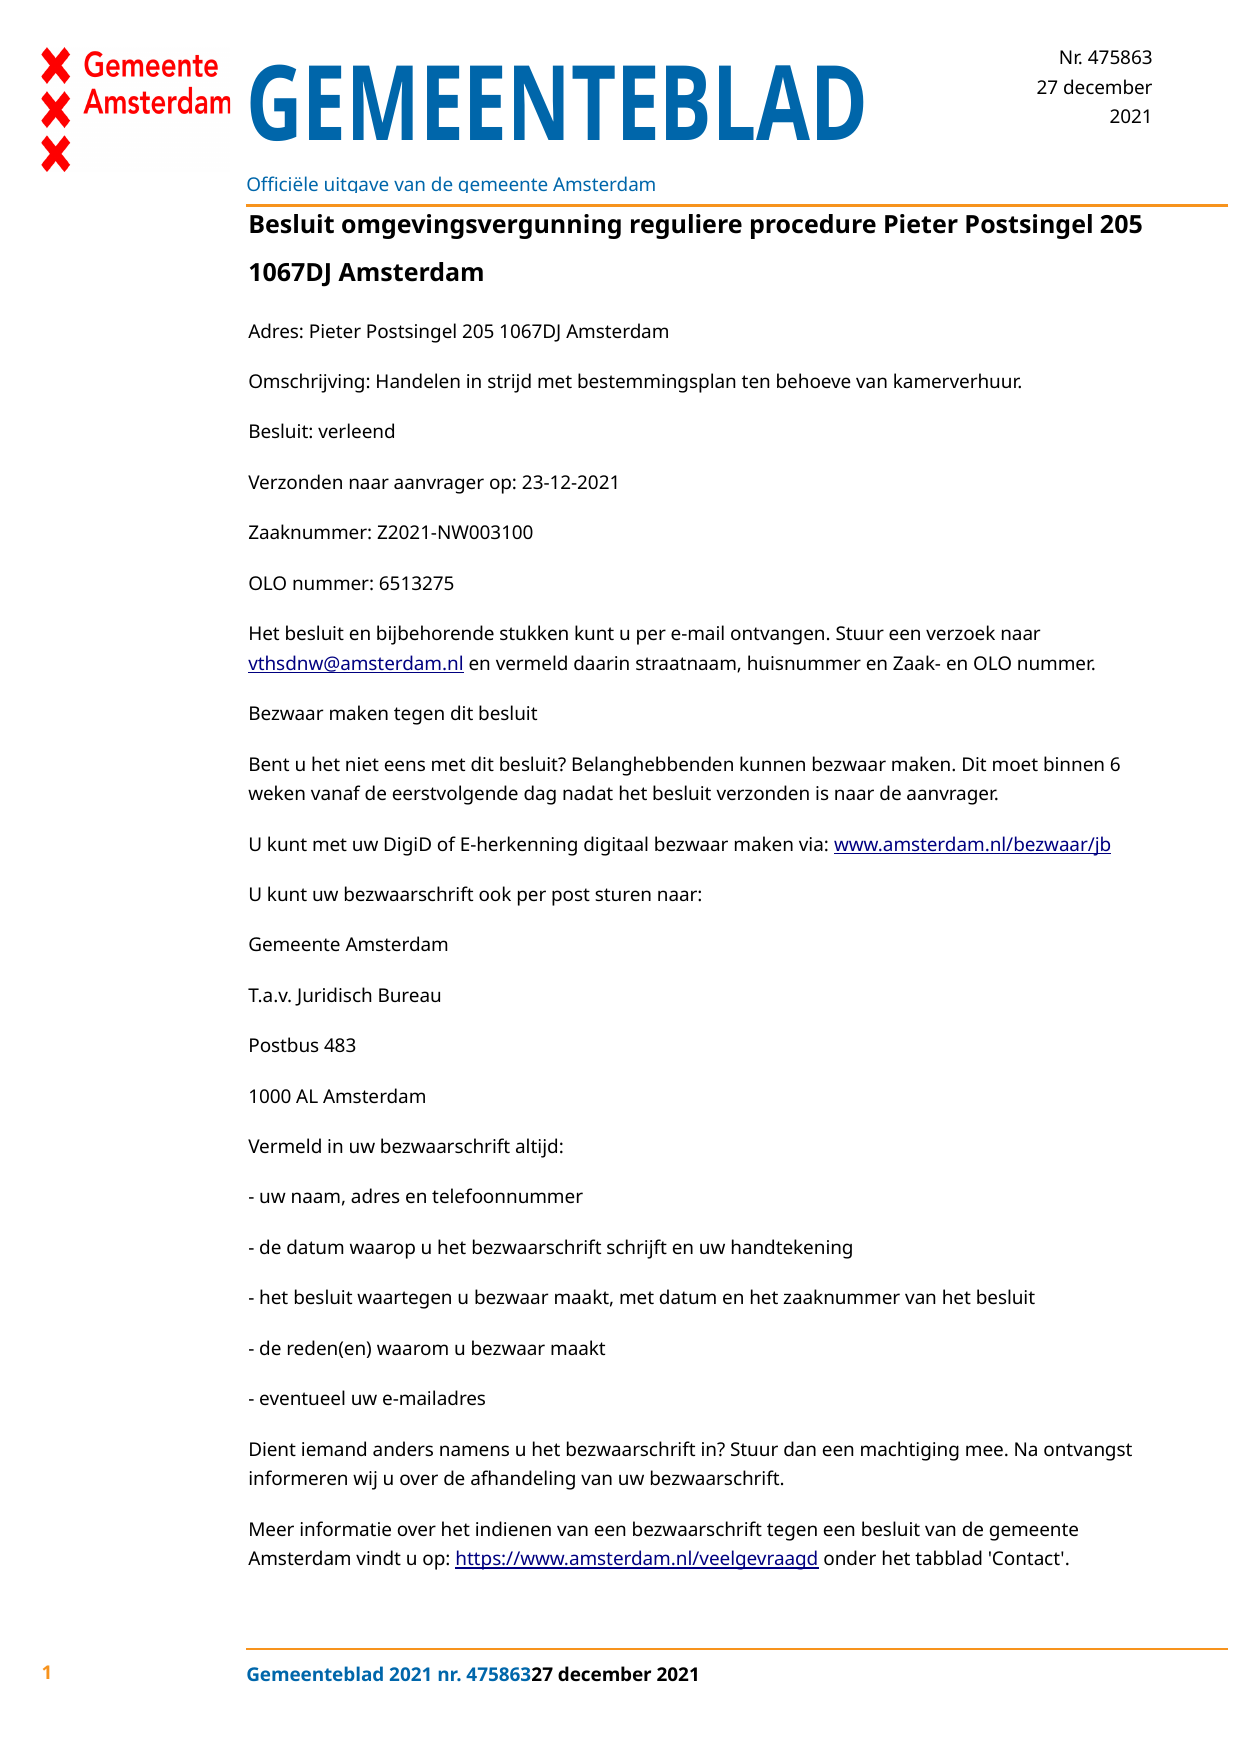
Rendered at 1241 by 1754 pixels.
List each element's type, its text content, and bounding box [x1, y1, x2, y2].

text Het besluit en bijbehorende stukken kunt u per e-mail ontvangen. Stuur een verzoek naar vthsdnw@amsterdam.nl en vermeld daarin straatnaam, huisnummer en Zaak- en OLO nummer. [248, 620, 1152, 676]
text Bent u het niet eens met dit besluit? Belanghebbenden kunnen bezwaar maken. Dit moet binnen 6 weken vanaf de eerstvolgende dag nadat het besluit verzonden is naar de aanvrager. [248, 751, 1152, 806]
text - het besluit waartegen u bezwaar maakt, met datum en het zaaknummer van het besluit [248, 1284, 1152, 1310]
text Vermeld in uw bezwaarschrift altijd: [248, 1133, 1152, 1159]
text Adres: Pieter Postsingel 205 1067DJ Amsterdam [248, 318, 1152, 344]
text Besluit: verleend [248, 419, 1152, 444]
text - de datum waarop u het bezwaarschrift schrijft en uw handtekening [248, 1234, 1152, 1260]
text Omschrijving: Handelen in strijd met bestemmingsplan ten behoeve van kamerverhuur. [248, 368, 1152, 394]
text - eventueel uw e-mailadres [248, 1385, 1152, 1411]
text T.a.v. Juridisch Bureau [248, 982, 1152, 1008]
text - uw naam, adres en telefoonnummer [248, 1184, 1152, 1209]
text - de reden(en) waarom u bezwaar maakt [248, 1335, 1152, 1361]
text Gemeente Amsterdam [248, 932, 1152, 957]
picture [41, 47, 231, 172]
text Meer informatie over het indienen van een bezwaarschrift tegen een besluit van de gemeente Amsterdam vindt u op: https://www.amsterdam.nl/veelgevraagd onder het tabblad 'Contact'. [248, 1516, 1152, 1571]
text Postbus 483 [248, 1032, 1152, 1058]
text Besluit omgevingsvergunning reguliere procedure Pieter Postsingel 205 1067DJ Amsterdam [248, 207, 1152, 288]
text Dient iemand anders namens u het bezwaarschrift in? Stuur dan een machtiging mee. Na ontvangst informeren wij u over de afhandeling van uw bezwaarschrift. [248, 1436, 1152, 1491]
text Verzonden naar aanvrager op: 23-12-2021 [248, 469, 1152, 495]
text U kunt uw bezwaarschrift ook per post sturen naar: [248, 881, 1152, 907]
text U kunt met uw DigiD of E-herkenning digitaal bezwaar maken via: www.amsterdam.nl/bezwaar/jb [248, 831, 1152, 857]
text 1000 AL Amsterdam [248, 1083, 1152, 1109]
text Zaaknummer: Z2021-NW003100 [248, 519, 1152, 545]
text OLO nummer: 6513275 [248, 570, 1152, 596]
text Bezwaar maken tegen dit besluit [248, 700, 1152, 726]
